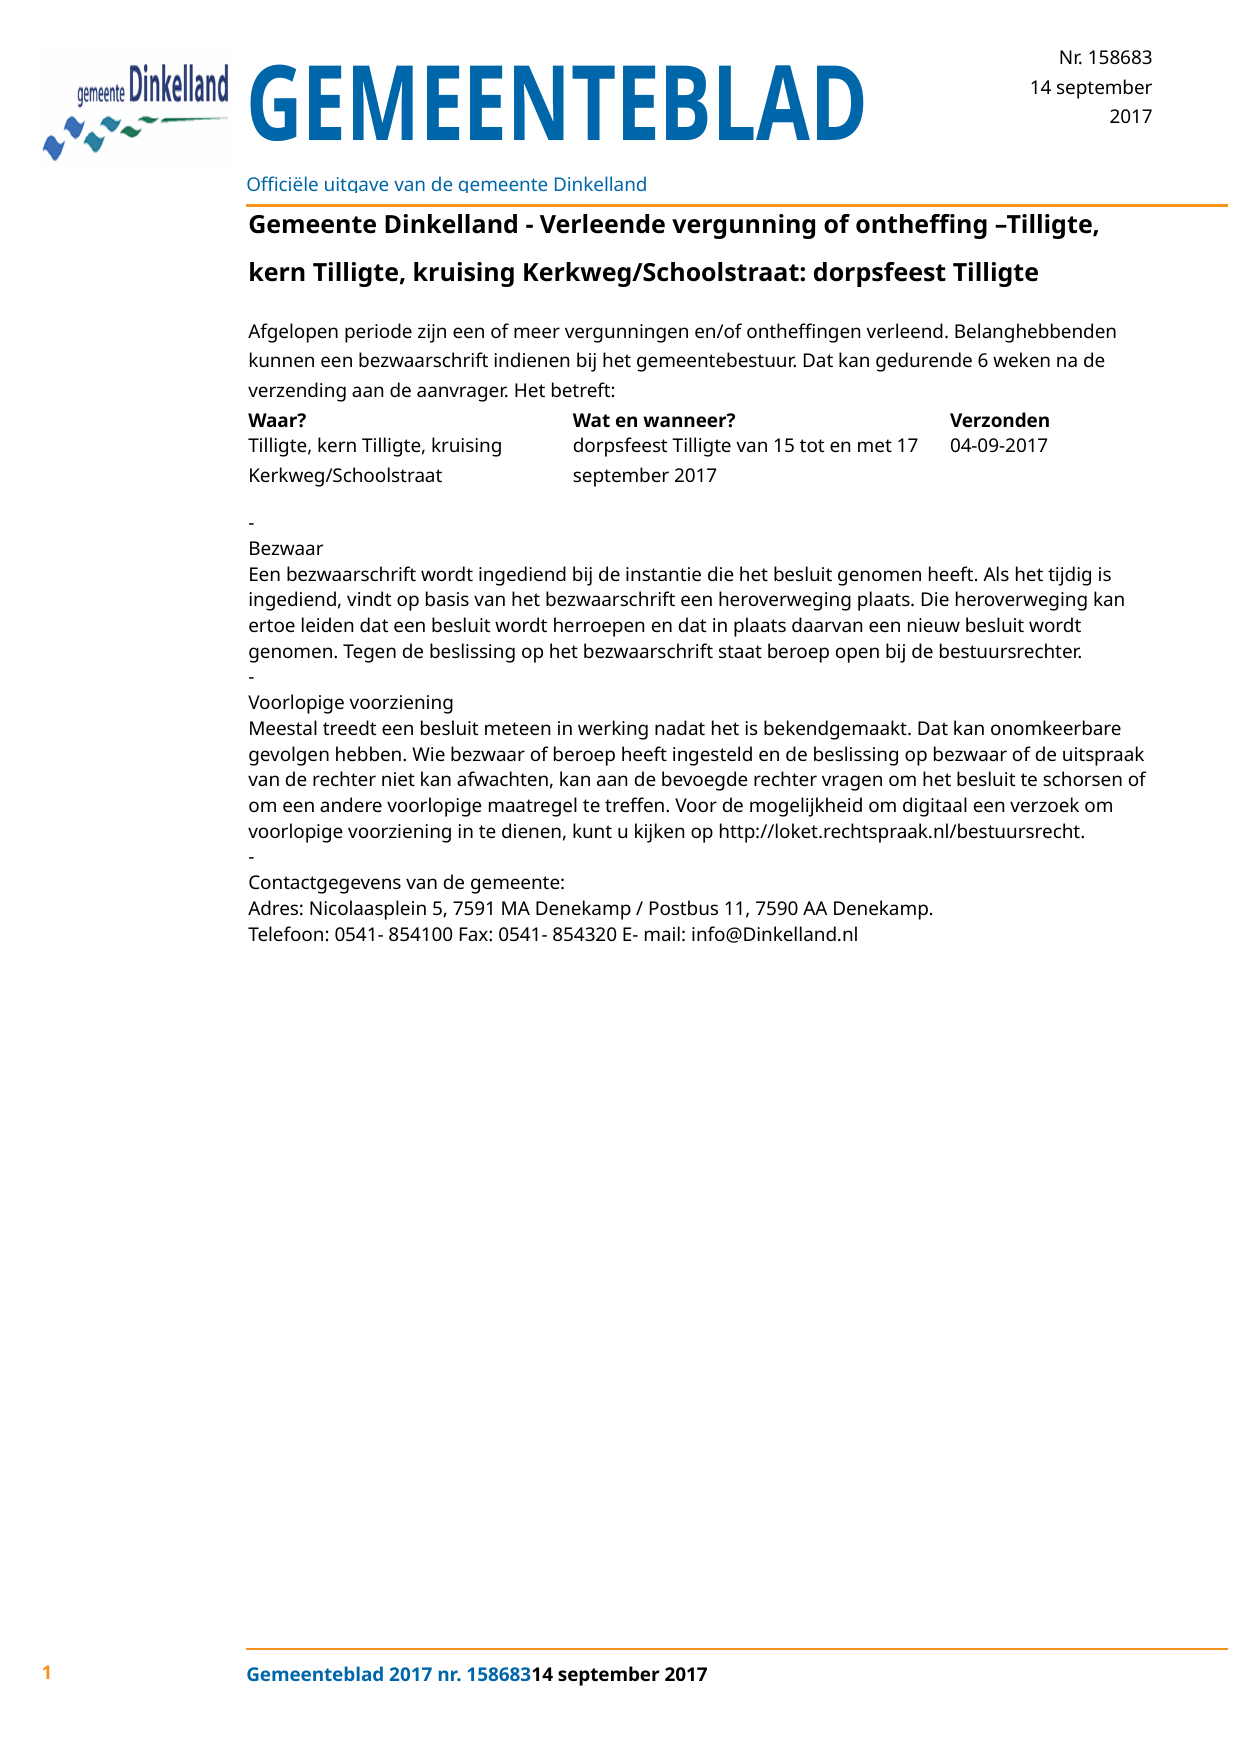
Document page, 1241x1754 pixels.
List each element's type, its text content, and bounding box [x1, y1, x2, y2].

text Meestal treedt een besluit meteen in werking nadat het is bekendgemaakt. Dat kan onomkeerbare gevolgen hebben. Wie bezwaar of beroep heeft ingesteld en de beslissing op bezwaar of de uitspraak van de rechter niet kan afwachten, kan aan de bevoegde rechter vragen om het besluit te schorsen of om een andere voorlopige maatregel te treffen. Voor de mogelijkheid om digitaal een verzoek om voorlopige voorziening in te dienen, kunt u kijken op http://loket.rechtspraak.nl/bestuursrecht. [248, 715, 1152, 844]
text Adres: Nicolaasplein 5, 7591 MA Denekamp / Postbus 11, 7590 AA Denekamp. [248, 895, 1152, 921]
table_cell 04-09-2017 [950, 433, 1152, 488]
table_cell Tilligte, kern Tilligte, kruising Kerkweg/Schoolstraat [248, 433, 573, 488]
table_header Waar? [248, 407, 573, 432]
text Gemeente Dinkelland - Verleende vergunning of ontheffing –Tilligte, kern Tilligte, kruising Kerkweg/Schoolstraat: dorpsfeest Tilligte [248, 207, 1152, 288]
text Voorlopige voorziening [248, 689, 1152, 715]
text Bezwaar [248, 535, 1152, 561]
picture [41, 47, 231, 172]
text Een bezwaarschrift wordt ingediend bij de instantie die het besluit genomen heeft. Als het tijdig is ingediend, vindt op basis van het bezwaarschrift een heroverweging plaats. Die heroverweging kan ertoe leiden dat een besluit wordt herroepen en dat in plaats daarvan een nieuw besluit wordt genomen. Tegen de beslissing op het bezwaarschrift staat beroep open bij de bestuursrechter. [248, 561, 1152, 664]
text Telefoon: 0541- 854100 Fax: 0541- 854320 E- mail: info@Dinkelland.nl [248, 921, 1152, 947]
table_cell dorpsfeest Tilligte van 15 tot en met 17 september 2017 [573, 433, 950, 488]
table_header Verzonden [950, 407, 1152, 432]
text Afgelopen periode zijn een of meer vergunningen en/of ontheffingen verleend. Belanghebbenden kunnen een bezwaarschrift indienen bij het gemeentebestuur. Dat kan gedurende 6 weken na de verzending aan de aanvrager. Het betreft: [248, 318, 1152, 403]
table_header Wat en wanneer? [573, 407, 950, 432]
text - [248, 844, 1152, 869]
text - [248, 509, 1152, 535]
text Contactgegevens van de gemeente: [248, 869, 1152, 895]
text - [248, 664, 1152, 689]
